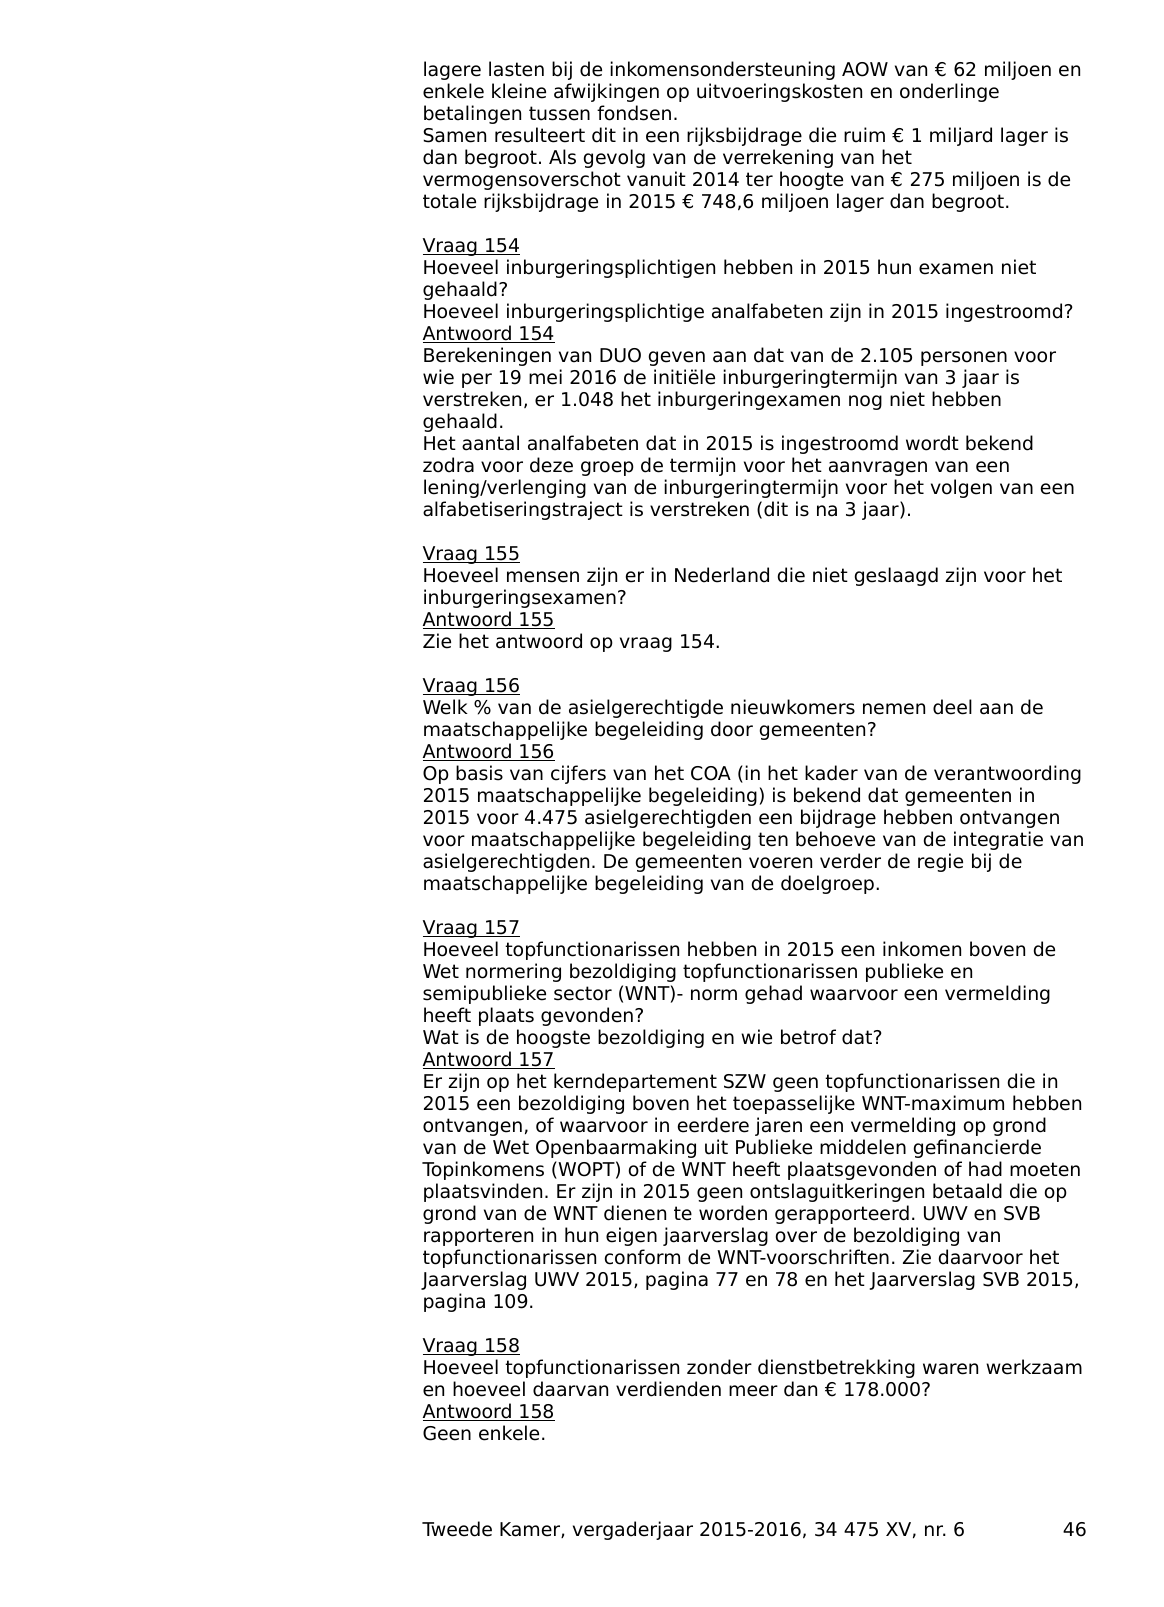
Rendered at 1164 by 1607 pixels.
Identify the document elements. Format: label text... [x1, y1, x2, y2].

text Antwoord 157 [422, 1049, 1087, 1071]
text lagere lasten bij de inkomensondersteuning AOW van € 62 miljoen en enkele kleine afwijkingen op uitvoeringskosten en onderlinge betalingen tussen fondsen. [422, 59, 1087, 125]
text Antwoord 154 [422, 323, 1087, 345]
text Hoeveel topfunctionarissen hebben in 2015 een inkomen boven de Wet normering bezoldiging topfunctionarissen publieke en semipublieke sector (WNT)- norm gehad waarvoor een vermelding heeft plaats gevonden? [422, 939, 1087, 1027]
text Antwoord 156 [422, 741, 1087, 763]
text Er zijn op het kerndepartement SZW geen topfunctionarissen die in 2015 een bezoldiging boven het toepasselijke WNT-maximum hebben ontvangen, of waarvoor in eerdere jaren een vermelding op grond van de Wet Openbaarmaking uit Publieke middelen gefinancierde Topinkomens (WOPT) of de WNT heeft plaatsgevonden of had moeten plaatsvinden. Er zijn in 2015 geen ontslaguitkeringen betaald die op grond van de WNT dienen te worden gerapporteerd. UWV en SVB rapporteren in hun eigen jaarverslag over de bezoldiging van topfunctionarissen conform de WNT-voorschriften. Zie daarvoor het Jaarverslag UWV 2015, pagina 77 en 78 en het Jaarverslag SVB 2015, pagina 109. [422, 1071, 1087, 1313]
text Hoeveel inburgeringsplichtige analfabeten zijn in 2015 ingestroomd? [422, 301, 1087, 323]
text Vraag 154 [422, 235, 1087, 257]
text Berekeningen van DUO geven aan dat van de 2.105 personen voor wie per 19 mei 2016 de initiële inburgeringtermijn van 3 jaar is verstreken, er 1.048 het inburgeringexamen nog niet hebben gehaald. [422, 345, 1087, 433]
text Het aantal analfabeten dat in 2015 is ingestroomd wordt bekend zodra voor deze groep de termijn voor het aanvragen van een lening/verlenging van de inburgeringtermijn voor het volgen van een alfabetiseringstraject is verstreken (dit is na 3 jaar). [422, 433, 1087, 521]
text Vraag 156 [422, 675, 1087, 697]
text Geen enkele. [422, 1423, 1087, 1445]
text Zie het antwoord op vraag 154. [422, 631, 1087, 653]
text Wat is de hoogste bezoldiging en wie betrof dat? [422, 1027, 1087, 1049]
text Antwoord 155 [422, 609, 1087, 631]
text Hoeveel topfunctionarissen zonder dienstbetrekking waren werkzaam en hoeveel daarvan verdienden meer dan € 178.000? [422, 1357, 1087, 1401]
text Hoeveel mensen zijn er in Nederland die niet geslaagd zijn voor het inburgeringsexamen? [422, 565, 1087, 609]
text Welk % van de asielgerechtigde nieuwkomers nemen deel aan de maatschappelijke begeleiding door gemeenten? [422, 697, 1087, 741]
text Vraag 155 [422, 543, 1087, 565]
text Op basis van cijfers van het COA (in het kader van de verantwoording 2015 maatschappelijke begeleiding) is bekend dat gemeenten in 2015 voor 4.475 asielgerechtigden een bijdrage hebben ontvangen voor maatschappelijke begeleiding ten behoeve van de integratie van asielgerechtigden. De gemeenten voeren verder de regie bij de maatschappelijke begeleiding van de doelgroep. [422, 763, 1087, 895]
text Vraag 158 [422, 1335, 1087, 1357]
text Vraag 157 [422, 917, 1087, 939]
text Samen resulteert dit in een rijksbijdrage die ruim € 1 miljard lager is dan begroot. Als gevolg van de verrekening van het vermogensoverschot vanuit 2014 ter hoogte van € 275 miljoen is de totale rijksbijdrage in 2015 € 748,6 miljoen lager dan begroot. [422, 125, 1087, 213]
text Antwoord 158 [422, 1401, 1087, 1423]
text Hoeveel inburgeringsplichtigen hebben in 2015 hun examen niet gehaald? [422, 257, 1087, 301]
